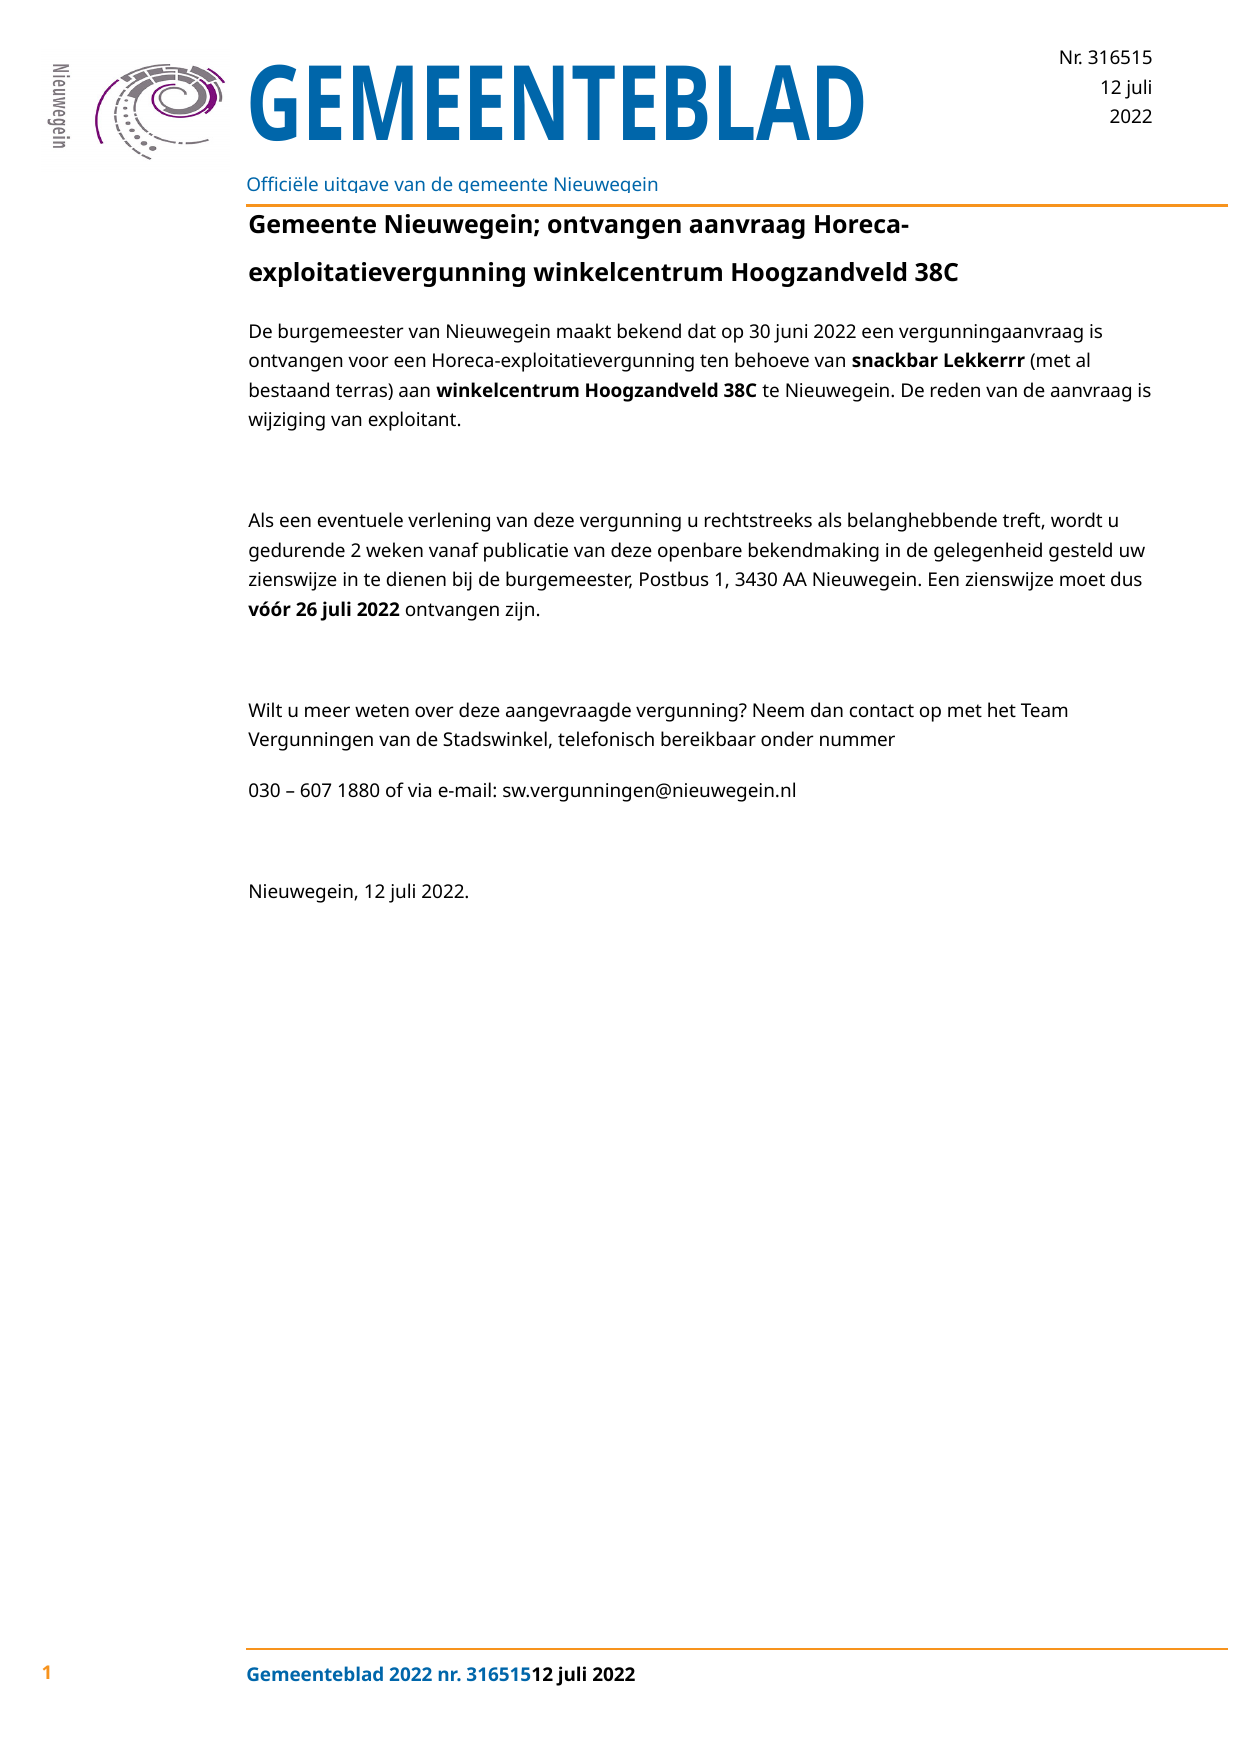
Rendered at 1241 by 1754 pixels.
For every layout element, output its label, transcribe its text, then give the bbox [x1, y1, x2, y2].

text Nieuwegein, 12 juli 2022. [248, 878, 1152, 904]
text Wilt u meer weten over deze aangevraagde vergunning? Neem dan contact op met het Team Vergunningen van de Stadswinkel, telefonisch bereikbaar onder nummer [248, 697, 1152, 752]
text 030 – 607 1880 of via e-mail: sw.vergunningen@nieuwegein.nl [248, 777, 1152, 803]
picture [41, 47, 231, 172]
text De burgemeester van Nieuwegein maakt bekend dat op 30 juni 2022 een vergunningaanvraag is ontvangen voor een Horeca-exploitatievergunning ten behoeve van snackbar Lekkerrr (met al bestaand terras) aan winkelcentrum Hoogzandveld 38C te Nieuwegein. De reden van de aanvraag is wijziging van exploitant. [248, 318, 1152, 432]
text Als een eventuele verlening van deze vergunning u rechtstreeks als belanghebbende treft, wordt u gedurende 2 weken vanaf publicatie van deze openbare bekendmaking in de gelegenheid gesteld uw zienswijze in te dienen bij de burgemeester, Postbus 1, 3430 AA Nieuwegein. Een zienswijze moet dus vóór 26 juli 2022 ontvangen zijn. [248, 507, 1152, 622]
text Gemeente Nieuwegein; ontvangen aanvraag Horeca-exploitatievergunning winkelcentrum Hoogzandveld 38C [248, 207, 1152, 288]
